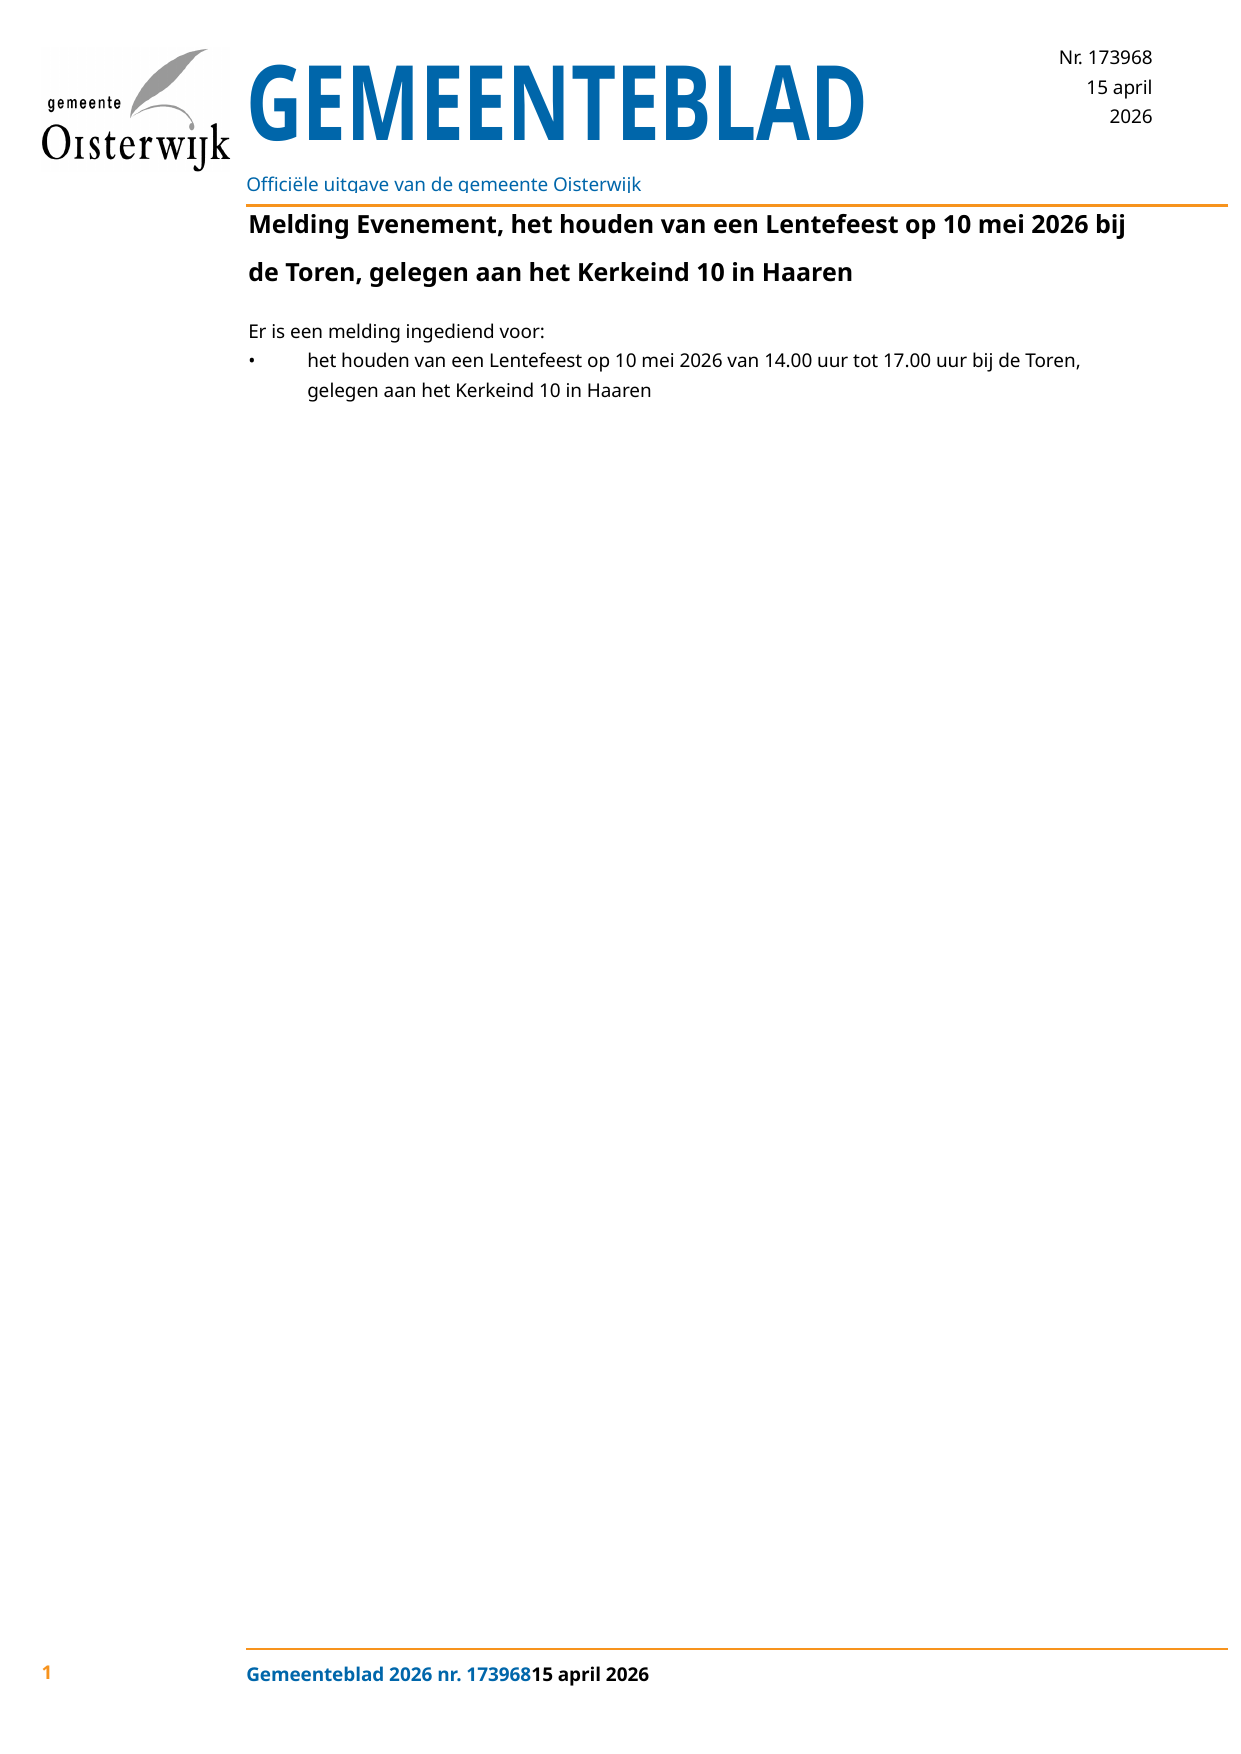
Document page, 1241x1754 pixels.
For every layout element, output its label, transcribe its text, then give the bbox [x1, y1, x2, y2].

picture [41, 47, 231, 172]
text Melding Evenement, het houden van een Lentefeest op 10 mei 2026 bij de Toren, gelegen aan het Kerkeind 10 in Haaren [248, 207, 1152, 288]
list het houden van een Lentefeest op 10 mei 2026 van 14.00 uur tot 17.00 uur bij de Toren, gelegen aan het Kerkeind 10 in Haaren [248, 347, 1152, 403]
text Er is een melding ingediend voor: [248, 318, 1152, 344]
